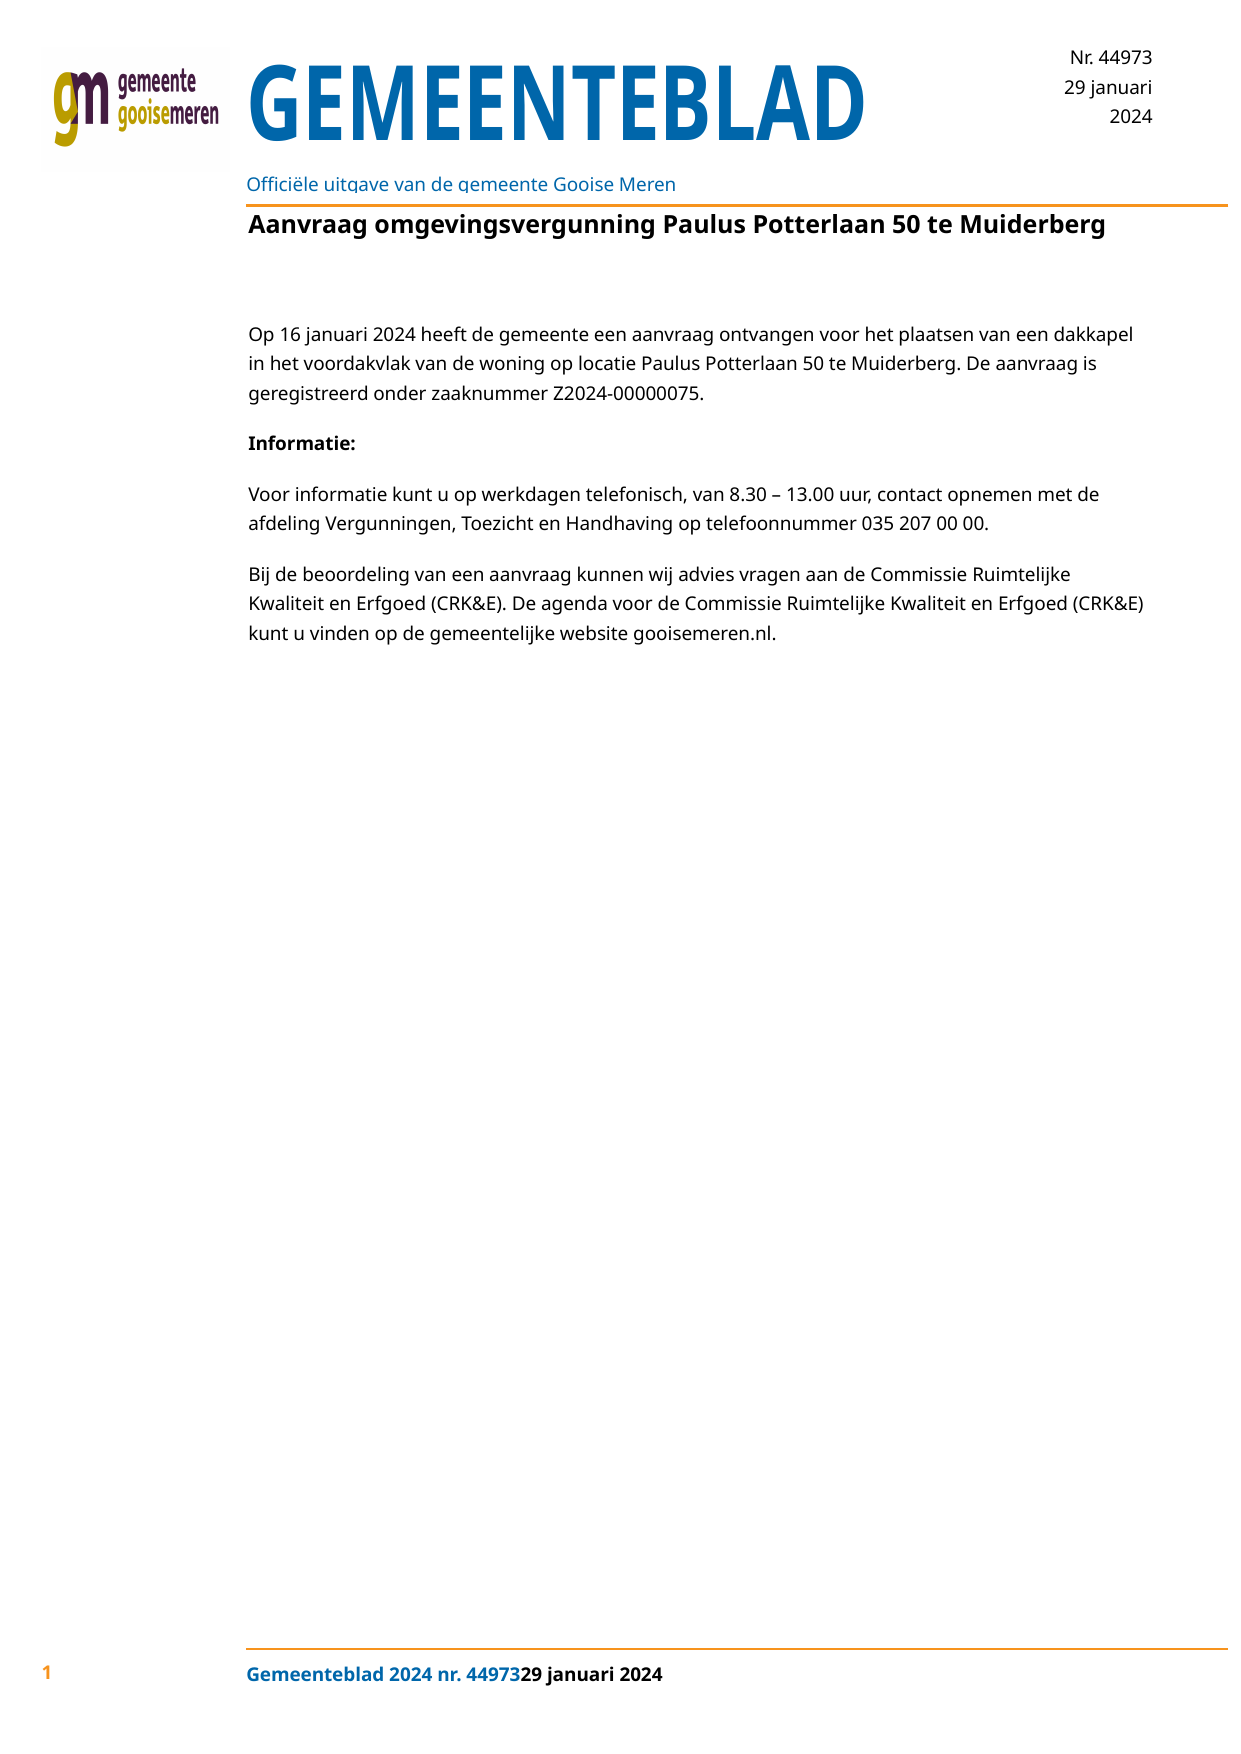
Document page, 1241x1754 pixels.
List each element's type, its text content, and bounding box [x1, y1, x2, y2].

text Informatie: [248, 430, 1152, 456]
text Aanvraag omgevingsvergunning Paulus Potterlaan 50 te Muiderberg [248, 207, 1152, 241]
text Voor informatie kunt u op werkdagen telefonisch, van 8.30 – 13.00 uur, contact opnemen met de afdeling Vergunningen, Toezicht en Handhaving op telefoonnummer 035 207 00 00. [248, 481, 1152, 536]
text Op 16 januari 2024 heeft de gemeente een aanvraag ontvangen voor het plaatsen van een dakkapel in het voordakvlak van de woning op locatie Paulus Potterlaan 50 te Muiderberg. De aanvraag is geregistreerd onder zaaknummer Z2024-00000075. [248, 321, 1152, 406]
picture [41, 47, 231, 172]
text Bij de beoordeling van een aanvraag kunnen wij advies vragen aan de Commissie Ruimtelijke Kwaliteit en Erfgoed (CRK&E). De agenda voor de Commissie Ruimtelijke Kwaliteit en Erfgoed (CRK&E) kunt u vinden op de gemeentelijke website gooisemeren.nl. [248, 561, 1152, 646]
